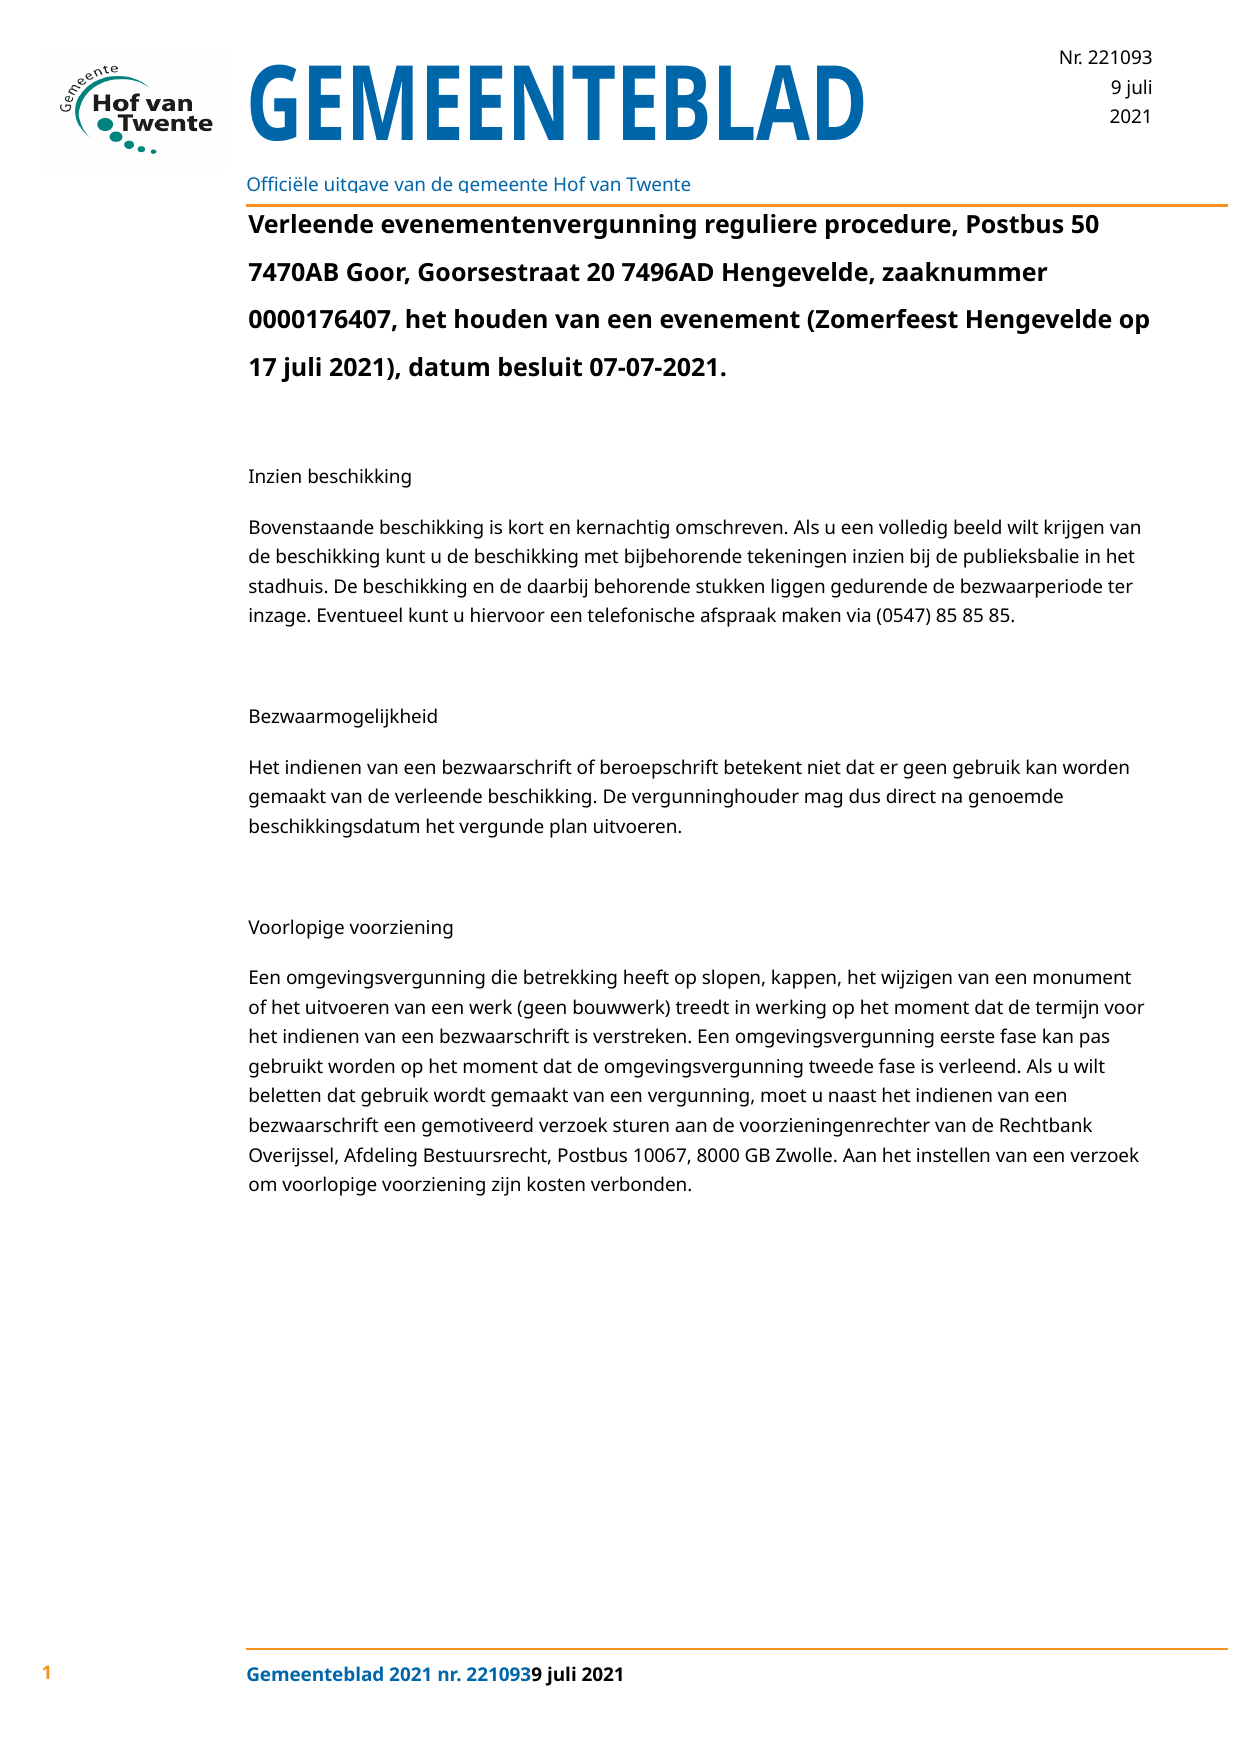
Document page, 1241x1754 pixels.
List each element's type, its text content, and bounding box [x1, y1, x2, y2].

text Bezwaarmogelijkheid [248, 703, 1152, 729]
text Het indienen van een bezwaarschrift of beroepschrift betekent niet dat er geen gebruik kan worden gemaakt van de verleende beschikking. De vergunninghouder mag dus direct na genoemde beschikkingsdatum het vergunde plan uitvoeren. [248, 754, 1152, 839]
text Voorlopige voorziening [248, 914, 1152, 940]
text Verleende evenementenvergunning reguliere procedure, Postbus 50 7470AB Goor, Goorsestraat 20 7496AD Hengevelde, zaaknummer 0000176407, het houden van een evenement (Zomerfeest Hengevelde op 17 juli 2021), datum besluit 07-07-2021. [248, 207, 1152, 384]
text Een omgevingsvergunning die betrekking heeft op slopen, kappen, het wijzigen van een monument of het uitvoeren van een werk (geen bouwwerk) treedt in werking op het moment dat de termijn voor het indienen van een bezwaarschrift is verstreken. Een omgevingsvergunning eerste fase kan pas gebruikt worden op het moment dat de omgevingsvergunning tweede fase is verleend. Als u wilt beletten dat gebruik wordt gemaakt van een vergunning, moet u naast het indienen van een bezwaarschrift een gemotiveerd verzoek sturen aan de voorzieningenrechter van de Rechtbank Overijssel, Afdeling Bestuursrecht, Postbus 10067, 8000 GB Zwolle. Aan het instellen van een verzoek om voorlopige voorziening zijn kosten verbonden. [248, 964, 1152, 1197]
picture [41, 47, 231, 172]
text Inzien beschikking [248, 463, 1152, 489]
text Bovenstaande beschikking is kort en kernachtig omschreven. Als u een volledig beeld wilt krijgen van de beschikking kunt u de beschikking met bijbehorende tekeningen inzien bij de publieksbalie in het stadhuis. De beschikking en de daarbij behorende stukken liggen gedurende de bezwaarperiode ter inzage. Eventueel kunt u hiervoor een telefonische afspraak maken via (0547) 85 85 85. [248, 514, 1152, 628]
